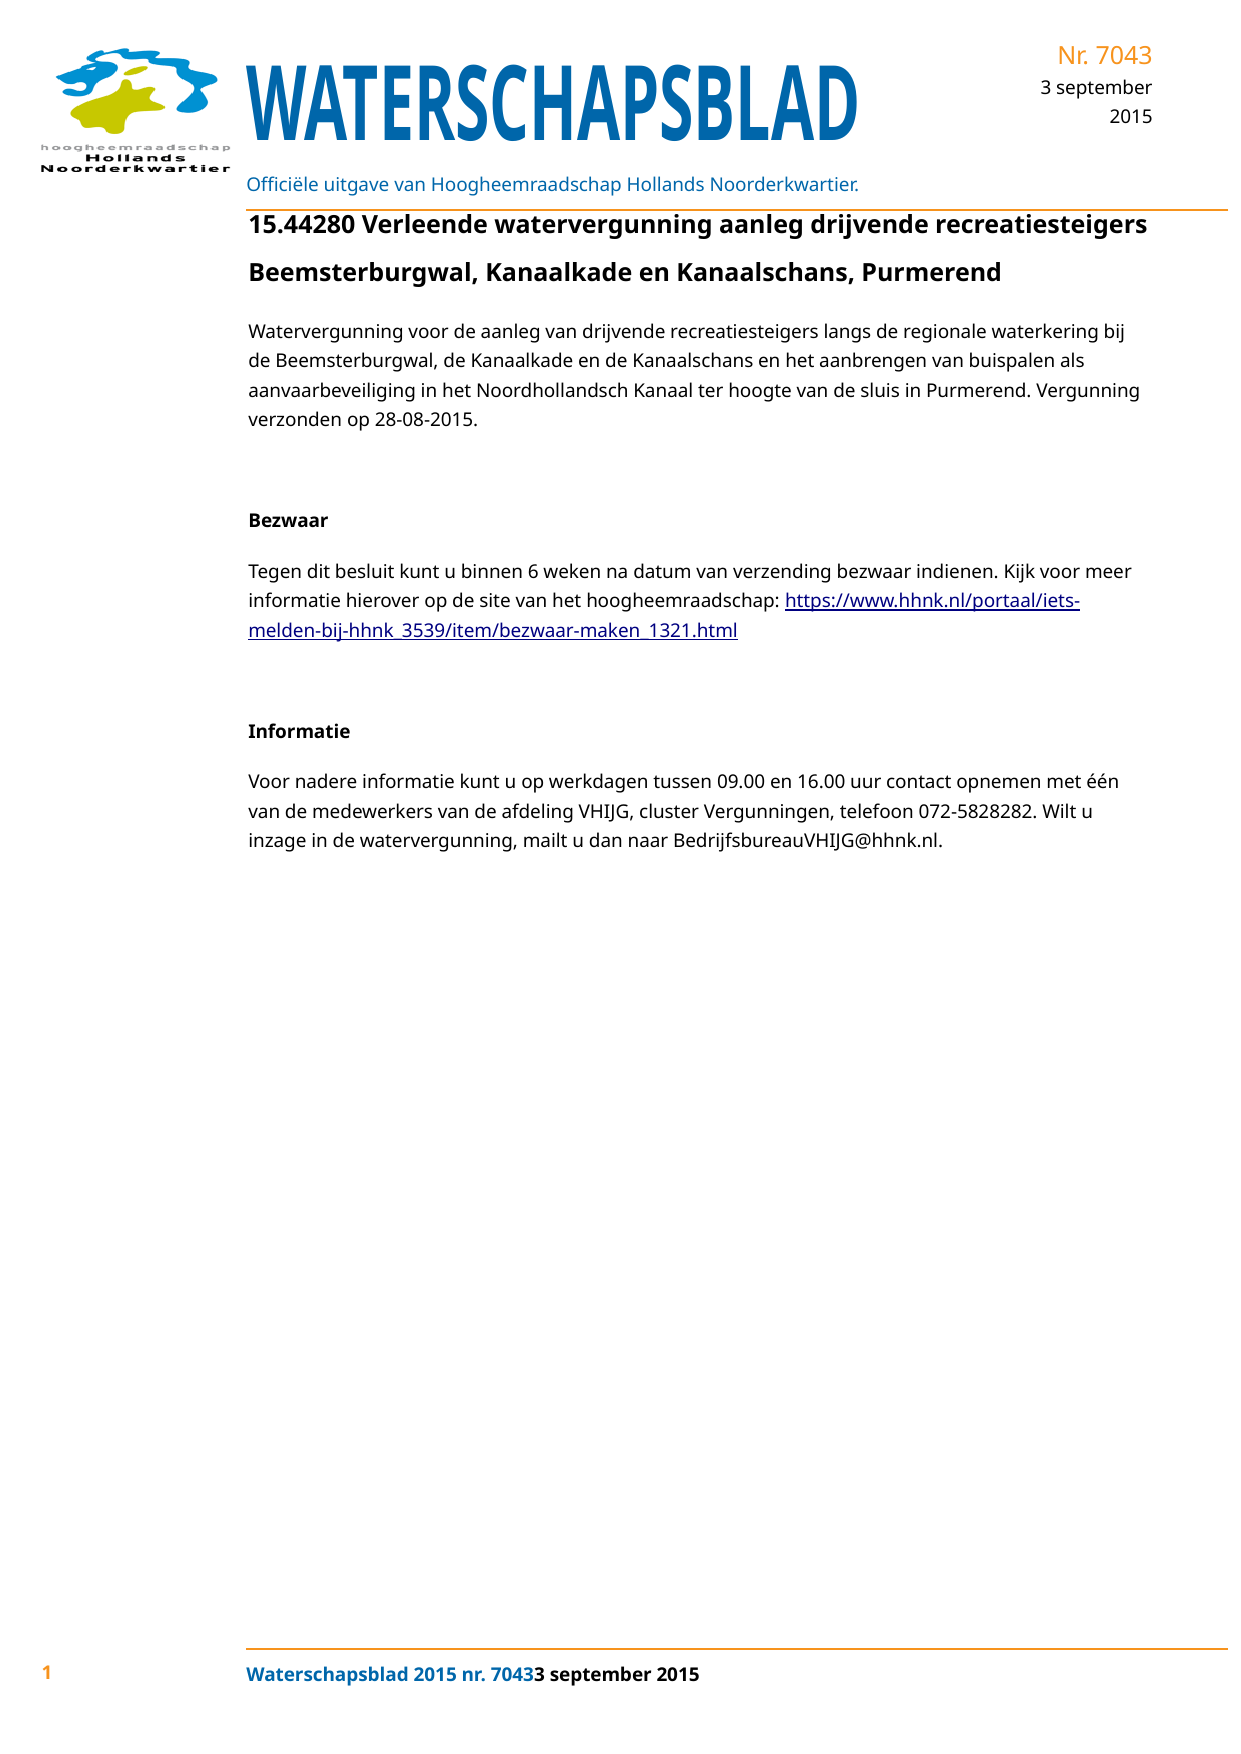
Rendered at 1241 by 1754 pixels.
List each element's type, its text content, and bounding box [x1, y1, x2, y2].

picture [41, 47, 231, 172]
text Voor nadere informatie kunt u op werkdagen tussen 09.00 en 16.00 uur contact opnemen met één van de medewerkers van de afdeling VHIJG, cluster Vergunningen, telefoon 072-5828282. Wilt u inzage in de watervergunning, mailt u dan naar BedrijfsbureauVHIJG@hhnk.nl. [248, 768, 1152, 853]
text Watervergunning voor de aanleg van drijvende recreatiesteigers langs de regionale waterkering bij de Beemsterburgwal, de Kanaalkade en de Kanaalschans en het aanbrengen van buispalen als aanvaarbeveiliging in het Noordhollandsch Kanaal ter hoogte van de sluis in Purmerend. Vergunning verzonden op 28-08-2015. [248, 318, 1152, 432]
text Informatie [248, 718, 1152, 744]
text Tegen dit besluit kunt u binnen 6 weken na datum van verzending bezwaar indienen. Kijk voor meer informatie hierover op de site van het hoogheemraadschap: https://www.hhnk.nl/portaal/iets-melden-bij-hhnk_3539/item/bezwaar-maken_1321.html [248, 558, 1152, 643]
text Bezwaar [248, 507, 1152, 533]
text 15.44280 Verleende watervergunning aanleg drijvende recreatiesteigers Beemsterburgwal, Kanaalkade en Kanaalschans, Purmerend [248, 211, 1152, 288]
